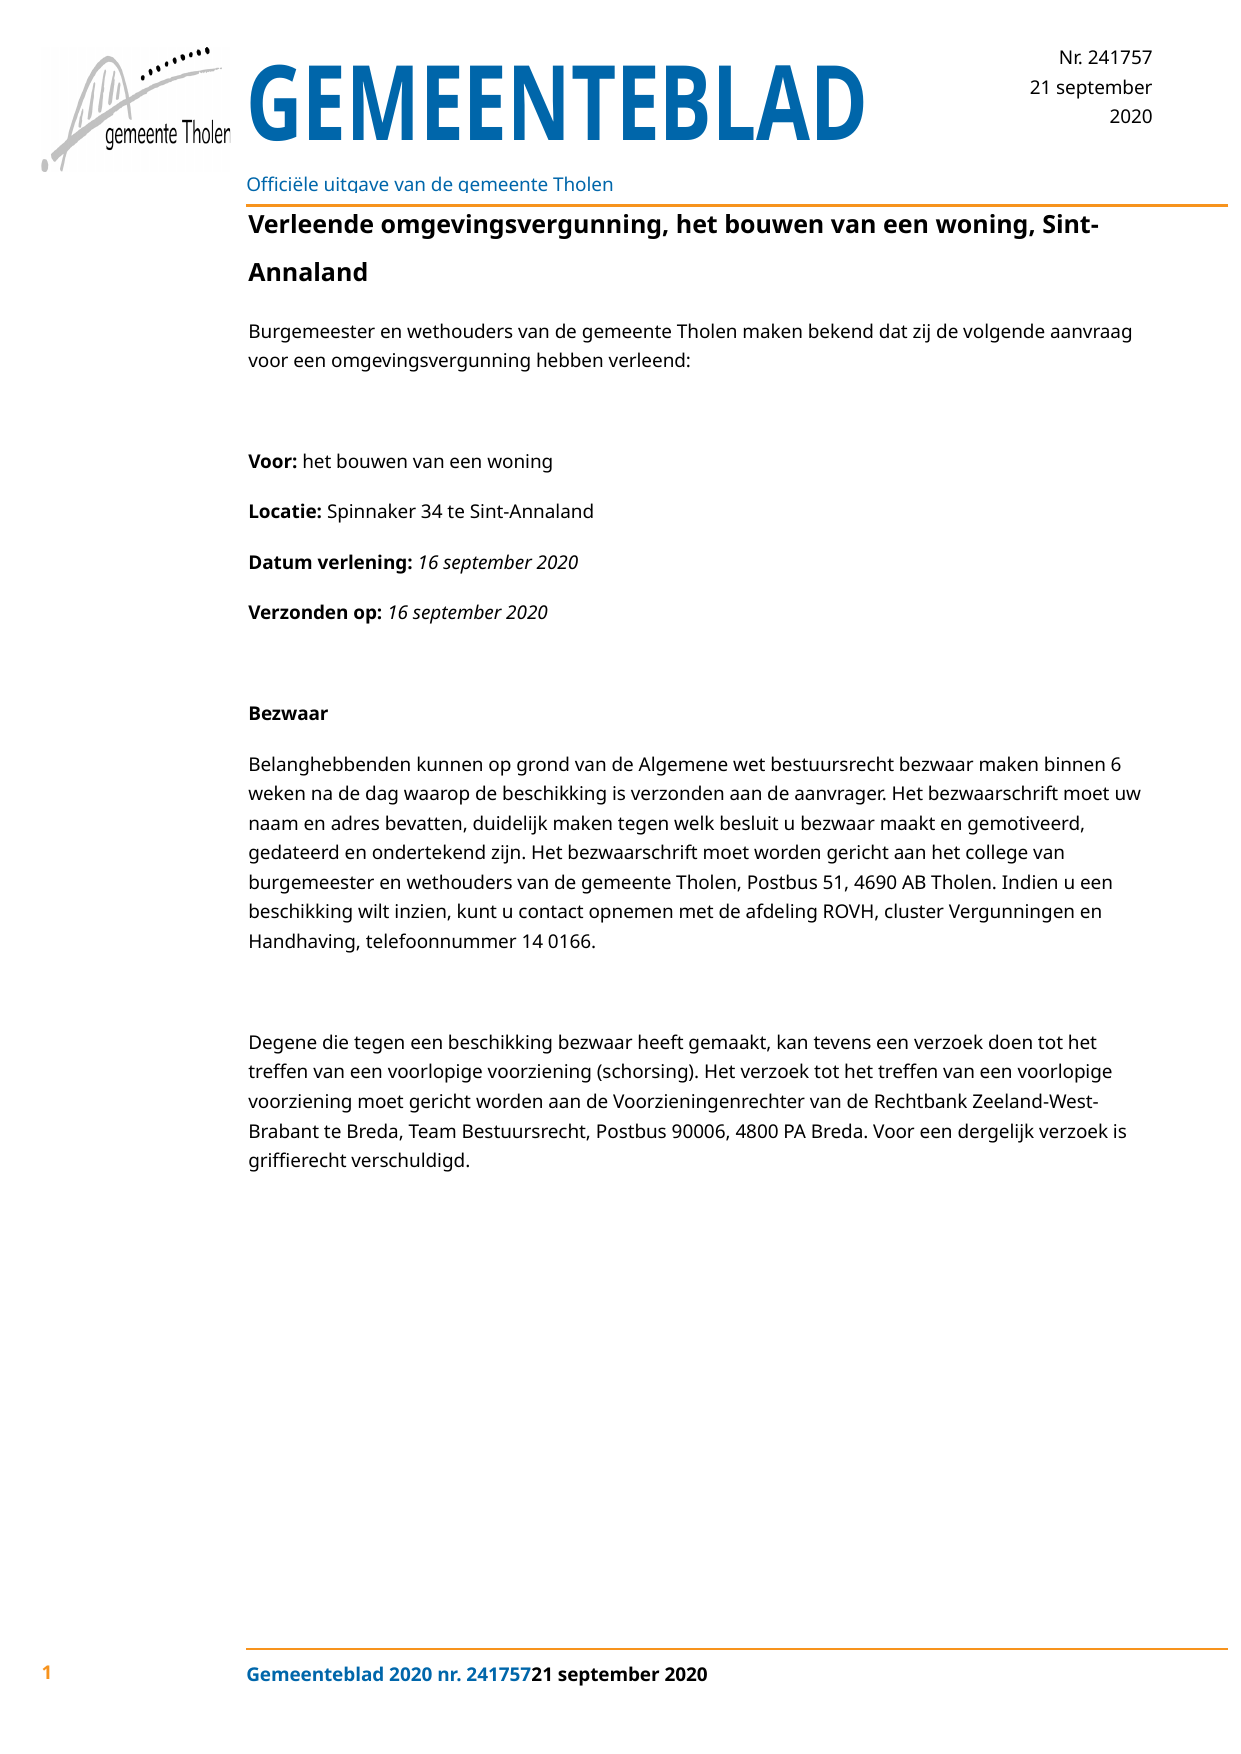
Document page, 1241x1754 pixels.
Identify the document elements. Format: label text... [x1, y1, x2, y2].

text Verleende omgevingsvergunning, het bouwen van een woning, Sint-Annaland [248, 207, 1152, 288]
text Bezwaar [248, 700, 1152, 726]
text Locatie: Spinnaker 34 te Sint-Annaland [248, 499, 1152, 524]
text Belanghebbenden kunnen op grond van de Algemene wet bestuursrecht bezwaar maken binnen 6 weken na de dag waarop de beschikking is verzonden aan de aanvrager. Het bezwaarschrift moet uw naam en adres bevatten, duidelijk maken tegen welk besluit u bezwaar maakt en gemotiveerd, gedateerd en ondertekend zijn. Het bezwaarschrift moet worden gericht aan het college van burgemeester en wethouders van de gemeente Tholen, Postbus 51, 4690 AB Tholen. Indien u een beschikking wilt inzien, kunt u contact opnemen met de afdeling ROVH, cluster Vergunningen en Handhaving, telefoonnummer 14 0166. [248, 751, 1152, 954]
text Degene die tegen een beschikking bezwaar heeft gemaakt, kan tevens een verzoek doen tot het treffen van een voorlopige voorziening (schorsing). Het verzoek tot het treffen van een voorlopige voorziening moet gericht worden aan de Voorzieningenrechter van de Rechtbank Zeeland-West-Brabant te Breda, Team Bestuursrecht, Postbus 90006, 4800 PA Breda. Voor een dergelijk verzoek is griffierecht verschuldigd. [248, 1029, 1152, 1173]
picture [41, 47, 231, 172]
text Datum verlening: 16 september 2020 [248, 549, 1152, 575]
text Verzonden op: 16 september 2020 [248, 599, 1152, 625]
text Voor: het bouwen van een woning [248, 448, 1152, 474]
text Burgemeester en wethouders van de gemeente Tholen maken bekend dat zij de volgende aanvraag voor een omgevingsvergunning hebben verleend: [248, 318, 1152, 373]
